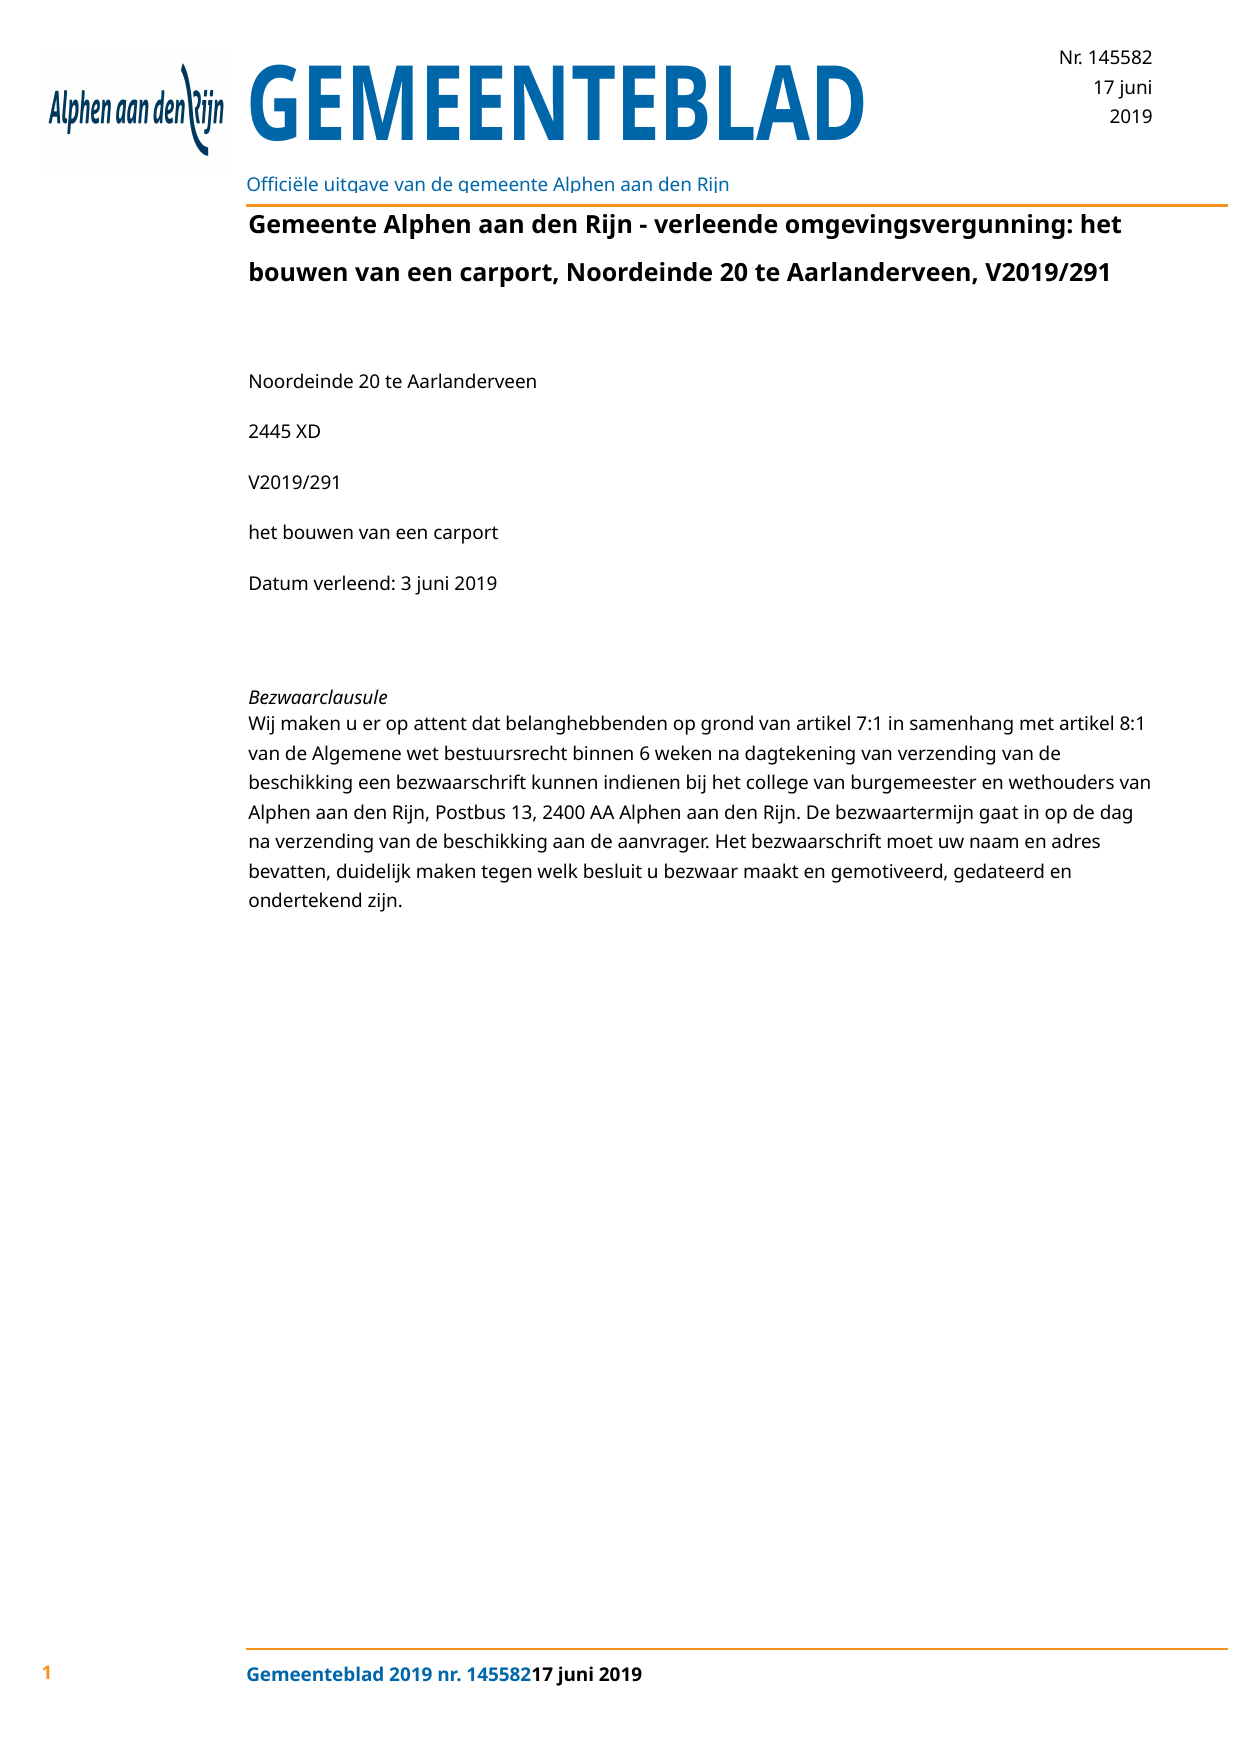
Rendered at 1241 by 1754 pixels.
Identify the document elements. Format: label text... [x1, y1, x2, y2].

text Wij maken u er op attent dat belanghebbenden op grond van artikel 7:1 in samenhang met artikel 8:1 van de Algemene wet bestuursrecht binnen 6 weken na dagtekening van verzending van de beschikking een bezwaarschrift kunnen indienen bij het college van burgemeester en wethouders van Alphen aan den Rijn, Postbus 13, 2400 AA Alphen aan den Rijn. De bezwaartermijn gaat in op de dag na verzending van de beschikking aan de aanvrager. Het bezwaarschrift moet uw naam en adres bevatten, duidelijk maken tegen welk besluit u bezwaar maakt en gemotiveerd, gedateerd en ondertekend zijn. [248, 710, 1152, 913]
text V2019/291 [248, 469, 1152, 495]
text het bouwen van een carport [248, 519, 1152, 545]
text 2445 XD [248, 419, 1152, 444]
text Datum verleend: 3 juni 2019 [248, 570, 1152, 596]
text Noordeinde 20 te Aarlanderveen [248, 368, 1152, 394]
text Bezwaarclausule [248, 684, 1152, 710]
text Gemeente Alphen aan den Rijn - verleende omgevingsvergunning: het bouwen van een carport, Noordeinde 20 te Aarlanderveen, V2019/291 [248, 207, 1152, 288]
picture [41, 47, 231, 172]
